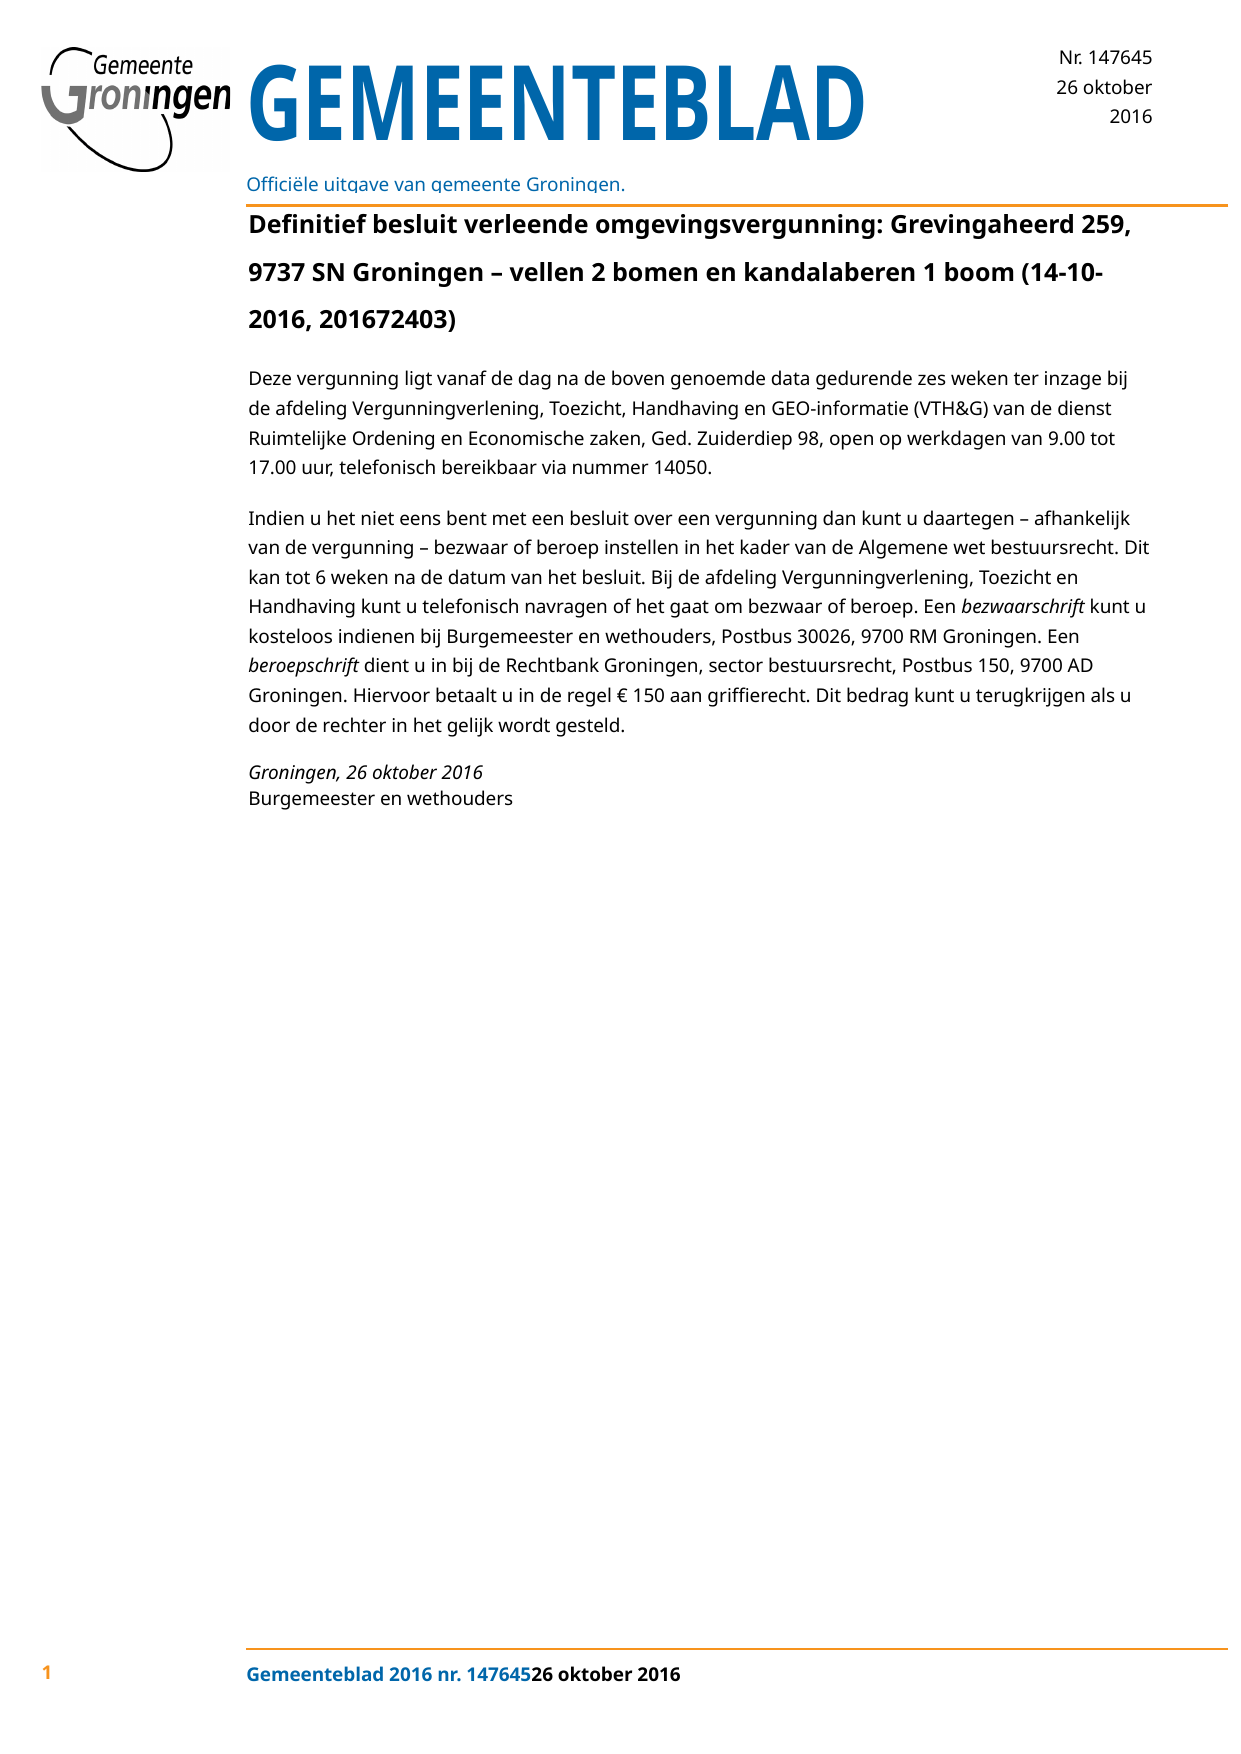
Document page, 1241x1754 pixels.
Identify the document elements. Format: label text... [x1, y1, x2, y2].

picture [41, 47, 231, 172]
text Burgemeester en wethouders [248, 785, 1152, 811]
text Definitief besluit verleende omgevingsvergunning: Grevingaheerd 259, 9737 SN Groningen – vellen 2 bomen en kandalaberen 1 boom (14-10-2016, 201672403) [248, 207, 1152, 336]
text Deze vergunning ligt vanaf de dag na de boven genoemde data gedurende zes weken ter inzage bij de afdeling Vergunningverlening, Toezicht, Handhaving en GEO-informatie (VTH&G) van de dienst Ruimtelijke Ordening en Economische zaken, Ged. Zuiderdiep 98, open op werkdagen van 9.00 tot 17.00 uur, telefonisch bereikbaar via nummer 14050. [248, 366, 1152, 480]
text Groningen, 26 oktober 2016 [248, 759, 1152, 785]
text Indien u het niet eens bent met een besluit over een vergunning dan kunt u daartegen – afhankelijk van de vergunning – bezwaar of beroep instellen in het kader van de Algemene wet bestuursrecht. Dit kan tot 6 weken na de datum van het besluit. Bij de afdeling Vergunningverlening, Toezicht en Handhaving kunt u telefonisch navragen of het gaat om bezwaar of beroep. Een bezwaarschrift kunt u kosteloos indienen bij Burgemeester en wethouders, Postbus 30026, 9700 RM Groningen. Een beroepschrift dient u in bij de Rechtbank Groningen, sector bestuursrecht, Postbus 150, 9700 AD Groningen. Hiervoor betaalt u in de regel € 150 aan griffierecht. Dit bedrag kunt u terugkrijgen als u door de rechter in het gelijk wordt gesteld. [248, 505, 1152, 737]
